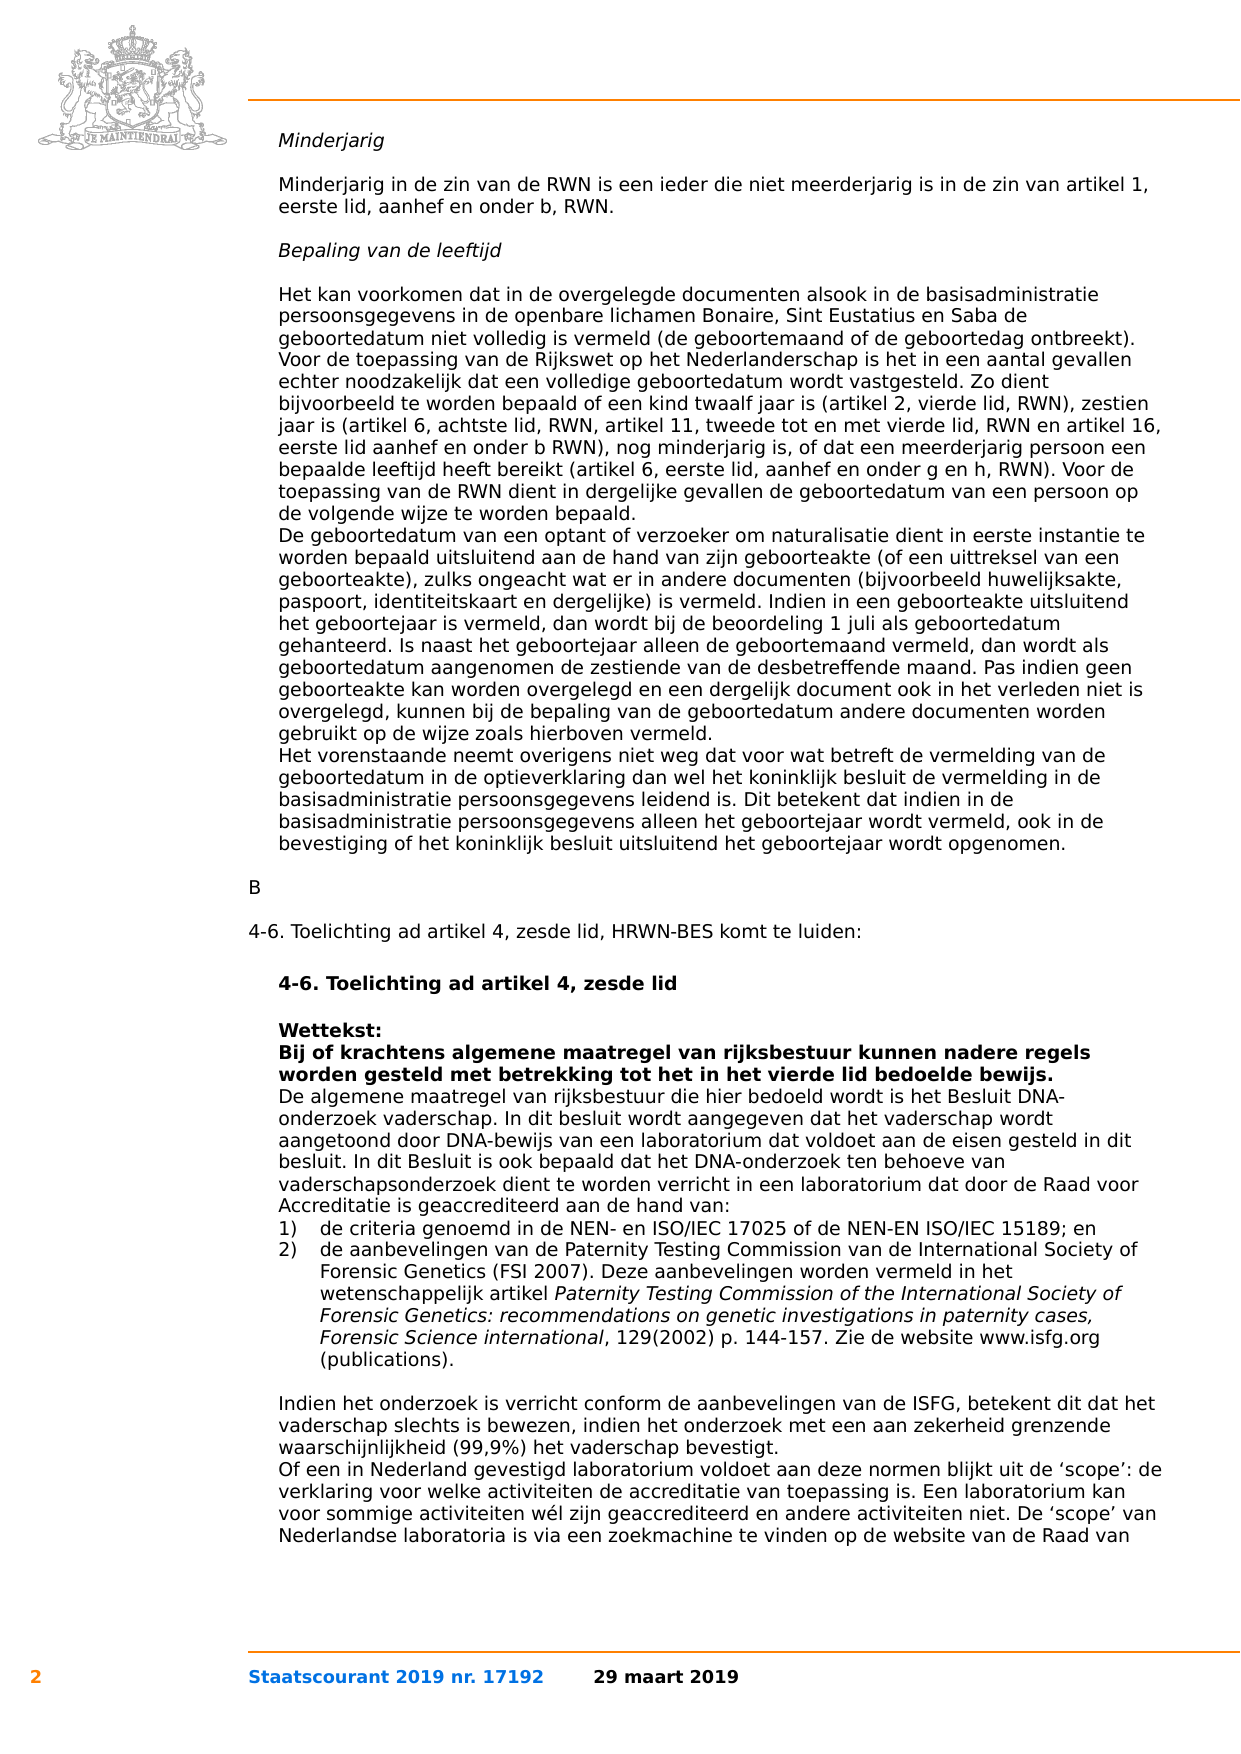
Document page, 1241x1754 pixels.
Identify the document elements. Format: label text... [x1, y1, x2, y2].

text Bij of krachtens algemene maatregel van rijksbestuur kunnen nadere regels worden gesteld met betrekking tot het in het vierde lid bedoelde bewijs. [278, 1042, 1163, 1086]
text De geboortedatum van een optant of verzoeker om naturalisatie dient in eerste instantie te worden bepaald uitsluitend aan de hand van zijn geboorteakte (of een uittreksel van een geboorteakte), zulks ongeacht wat er in andere documenten (bijvoorbeeld huwelijksakte, paspoort, identiteitskaart en dergelijke) is vermeld. Indien in een geboorteakte uitsluitend het geboortejaar is vermeld, dan wordt bij de beoordeling 1 juli als geboortedatum gehanteerd. Is naast het geboortejaar alleen de geboortemaand vermeld, dan wordt als geboortedatum aangenomen de zestiende van de desbetreffende maand. Pas indien geen geboorteakte kan worden overgelegd en een dergelijk document ook in het verleden niet is overgelegd, kunnen bij de bepaling van de geboortedatum andere documenten worden gebruikt op de wijze zoals hierboven vermeld. [278, 525, 1163, 745]
text 4-6. Toelichting ad artikel 4, zesde lid, HRWN-BES komt te luiden: [248, 921, 1163, 943]
subtitle Bepaling van de leeftijd [278, 239, 1163, 262]
subtitle Minderjarig [278, 130, 1163, 152]
text 1) de criteria genoemd in de NEN- en ISO/IEC 17025 of de NEN-EN ISO/IEC 15189; en [278, 1217, 1163, 1239]
text Het vorenstaande neemt overigens niet weg dat voor wat betreft de vermelding van de geboortedatum in de optieverklaring dan wel het koninklijk besluit de vermelding in de basisadministratie persoonsgegevens leidend is. Dit betekent dat indien in de basisadministratie persoonsgegevens alleen het geboortejaar wordt vermeld, ook in de bevestiging of het koninklijk besluit uitsluitend het geboortejaar wordt opgenomen. [278, 745, 1163, 855]
subtitle 4-6. Toelichting ad artikel 4, zesde lid [278, 973, 1163, 994]
picture [38, 25, 227, 150]
text Of een in Nederland gevestigd laboratorium voldoet aan deze normen blijkt uit de ‘scope’: de verklaring voor welke activiteiten de accreditatie van toepassing is. Een laboratorium kan voor sommige activiteiten wél zijn geaccrediteerd en andere activiteiten niet. De ‘scope’ van Nederlandse laboratoria is via een zoekmachine te vinden op de website van de Raad van [278, 1459, 1163, 1547]
text De algemene maatregel van rijksbestuur die hier bedoeld wordt is het Besluit DNA-onderzoek vaderschap. In dit besluit wordt aangegeven dat het vaderschap wordt aangetoond door DNA-bewijs van een laboratorium dat voldoet aan de eisen gesteld in dit besluit. In dit Besluit is ook bepaald dat het DNA-onderzoek ten behoeve van vaderschapsonderzoek dient te worden verricht in een laboratorium dat door de Raad voor Accreditatie is geaccrediteerd aan de hand van: [278, 1086, 1163, 1217]
text B [248, 877, 1163, 899]
text Wettekst: [278, 1019, 1163, 1042]
text Minderjarig in de zin van de RWN is een ieder die niet meerderjarig is in de zin van artikel 1, eerste lid, aanhef en onder b, RWN. [278, 174, 1163, 218]
text Het kan voorkomen dat in de overgelegde documenten alsook in de basisadministratie persoonsgegevens in de openbare lichamen Bonaire, Sint Eustatius en Saba de geboortedatum niet volledig is vermeld (de geboortemaand of de geboortedag ontbreekt). Voor de toepassing van de Rijkswet op het Nederlanderschap is het in een aantal gevallen echter noodzakelijk dat een volledige geboortedatum wordt vastgesteld. Zo dient bijvoorbeeld te worden bepaald of een kind twaalf jaar is (artikel 2, vierde lid, RWN), zestien jaar is (artikel 6, achtste lid, RWN, artikel 11, tweede tot en met vierde lid, RWN en artikel 16, eerste lid aanhef en onder b RWN), nog minderjarig is, of dat een meerderjarig persoon een bepaalde leeftijd heeft bereikt (artikel 6, eerste lid, aanhef en onder g en h, RWN). Voor de toepassing van de RWN dient in dergelijke gevallen de geboortedatum van een persoon op de volgende wijze te worden bepaald. [278, 283, 1163, 525]
text 2) de aanbevelingen van de Paternity Testing Commission van de International Society of Forensic Genetics (FSI 2007). Deze aanbevelingen worden vermeld in het wetenschappelijk artikel Paternity Testing Commission of the International Society of Forensic Genetics: recommendations on genetic investigations in paternity cases, Forensic Science international, 129(2002) p. 144-157. Zie de website www.isfg.org (publications). [278, 1239, 1163, 1371]
text Indien het onderzoek is verricht conform de aanbevelingen van de ISFG, betekent dit dat het vaderschap slechts is bewezen, indien het onderzoek met een aan zekerheid grenzende waarschijnlijkheid (99,9%) het vaderschap bevestigt. [278, 1393, 1163, 1459]
